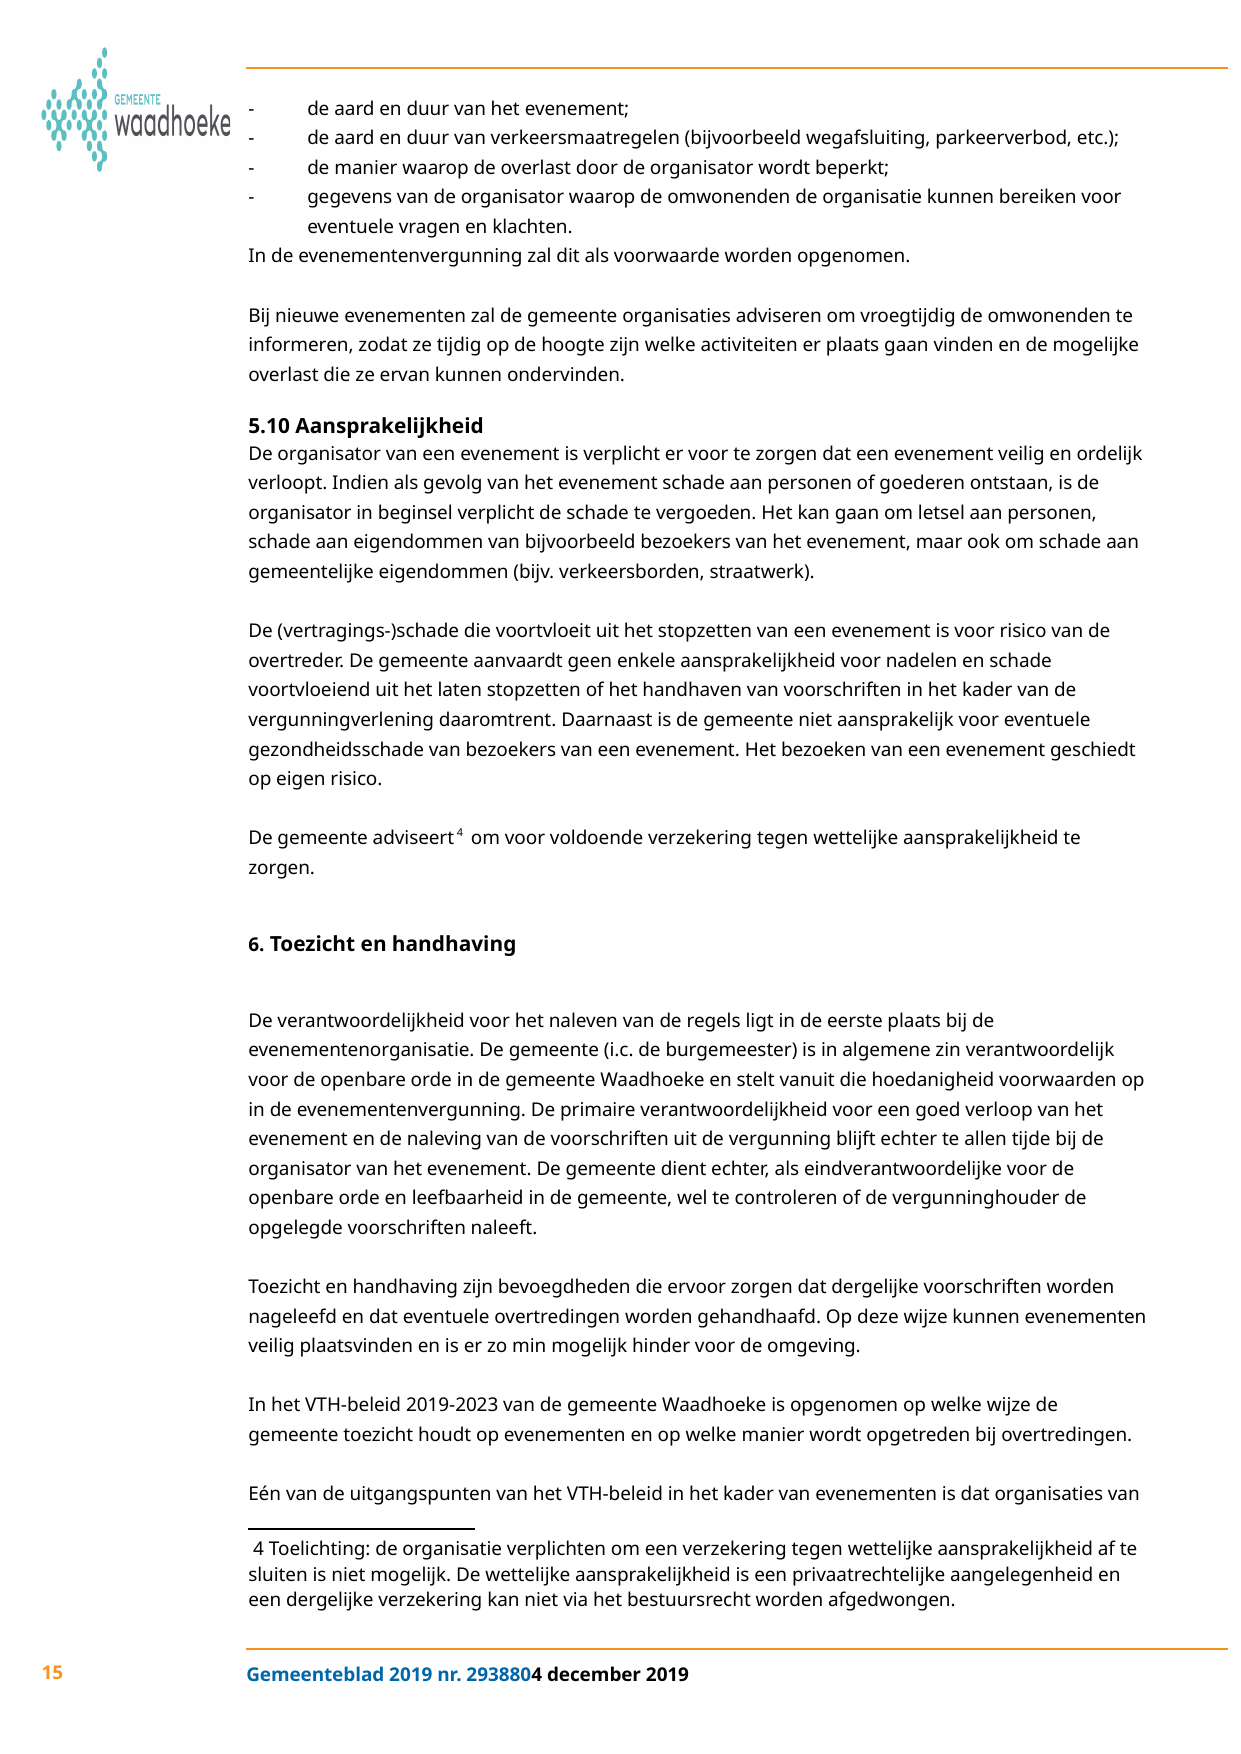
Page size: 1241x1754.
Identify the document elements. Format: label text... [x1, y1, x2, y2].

list gegevens van de organisator waarop de omwonenden de organisatie kunnen bereiken voor eventuele vragen en klachten. [248, 183, 1152, 239]
list de aard en duur van verkeersmaatregelen (bijvoorbeeld wegafsluiting, parkeerverbod, etc.); [248, 124, 1152, 150]
text De organisator van een evenement is verplicht er voor te zorgen dat een evenement veilig en ordelijk verloopt. Indien als gevolg van het evenement schade aan personen of goederen ontstaan, is de organisator in beginsel verplicht de schade te vergoeden. Het kan gaan om letsel aan personen, schade aan eigendommen van bijvoorbeeld bezoekers van het evenement, maar ook om schade aan gemeentelijke eigendommen (bijv. verkeersborden, straatwerk). [248, 440, 1152, 584]
text 6. Toezicht en handhaving [248, 929, 1152, 958]
text Toelichting: de organisatie verplichten om een verzekering tegen wettelijke aansprakelijkheid af te sluiten is niet mogelijk. De wettelijke aansprakelijkheid is een privaatrechtelijke aangelegenheid en een dergelijke verzekering kan niet via het bestuursrecht worden afgedwongen. [248, 1535, 1152, 1612]
text In de evenementenvergunning zal dit als voorwaarde worden opgenomen. [248, 243, 1152, 268]
list de aard en duur van het evenement; [248, 95, 1152, 121]
text De (vertragings-)schade die voortvloeit uit het stopzetten van een evenement is voor risico van de overtreder. De gemeente aanvaardt geen enkele aansprakelijkheid voor nadelen en schade voortvloeiend uit het laten stopzetten of het handhaven van voorschriften in het kader van de vergunningverlening daaromtrent. Daarnaast is de gemeente niet aansprakelijk voor eventuele gezondheidsschade van bezoekers van een evenement. Het bezoeken van een evenement geschiedt op eigen risico. [248, 617, 1152, 791]
picture [41, 47, 231, 172]
text Toezicht en handhaving zijn bevoegdheden die ervoor zorgen dat dergelijke voorschriften worden nageleefd en dat eventuele overtredingen worden gehandhaafd. Op deze wijze kunnen evenementen veilig plaatsvinden en is er zo min mogelijk hinder voor de omgeving. [248, 1273, 1152, 1358]
text Bij nieuwe evenementen zal de gemeente organisaties adviseren om vroegtijdig de omwonenden te informeren, zodat ze tijdig op de hoogte zijn welke activiteiten er plaats gaan vinden en de mogelijke overlast die ze ervan kunnen ondervinden. [248, 302, 1152, 387]
text 5.10 Aansprakelijkheid [248, 411, 1152, 440]
text De verantwoordelijkheid voor het naleven van de regels ligt in de eerste plaats bij de evenementenorganisatie. De gemeente (i.c. de burgemeester) is in algemene zin verantwoordelijk voor de openbare orde in de gemeente Waadhoeke en stelt vanuit die hoedanigheid voorwaarden op in de evenementenvergunning. De primaire verantwoordelijkheid voor een goed verloop van het evenement en de naleving van de voorschriften uit de vergunning blijft echter te allen tijde bij de organisator van het evenement. De gemeente dient echter, als eindverantwoordelijke voor de openbare orde en leefbaarheid in de gemeente, wel te controleren of de vergunninghouder de opgelegde voorschriften naleeft. [248, 1007, 1152, 1240]
list de manier waarop de overlast door de organisator wordt beperkt; [248, 154, 1152, 180]
text In het VTH-beleid 2019-2023 van de gemeente Waadhoeke is opgenomen op welke wijze de gemeente toezicht houdt op evenementen en op welke manier wordt opgetreden bij overtredingen. [248, 1392, 1152, 1447]
text De gemeente adviseert om voor voldoende verzekering tegen wettelijke aansprakelijkheid te zorgen. [248, 824, 1152, 880]
text Eén van de uitgangspunten van het VTH-beleid in het kader van evenementen is dat organisaties van [248, 1480, 1152, 1506]
